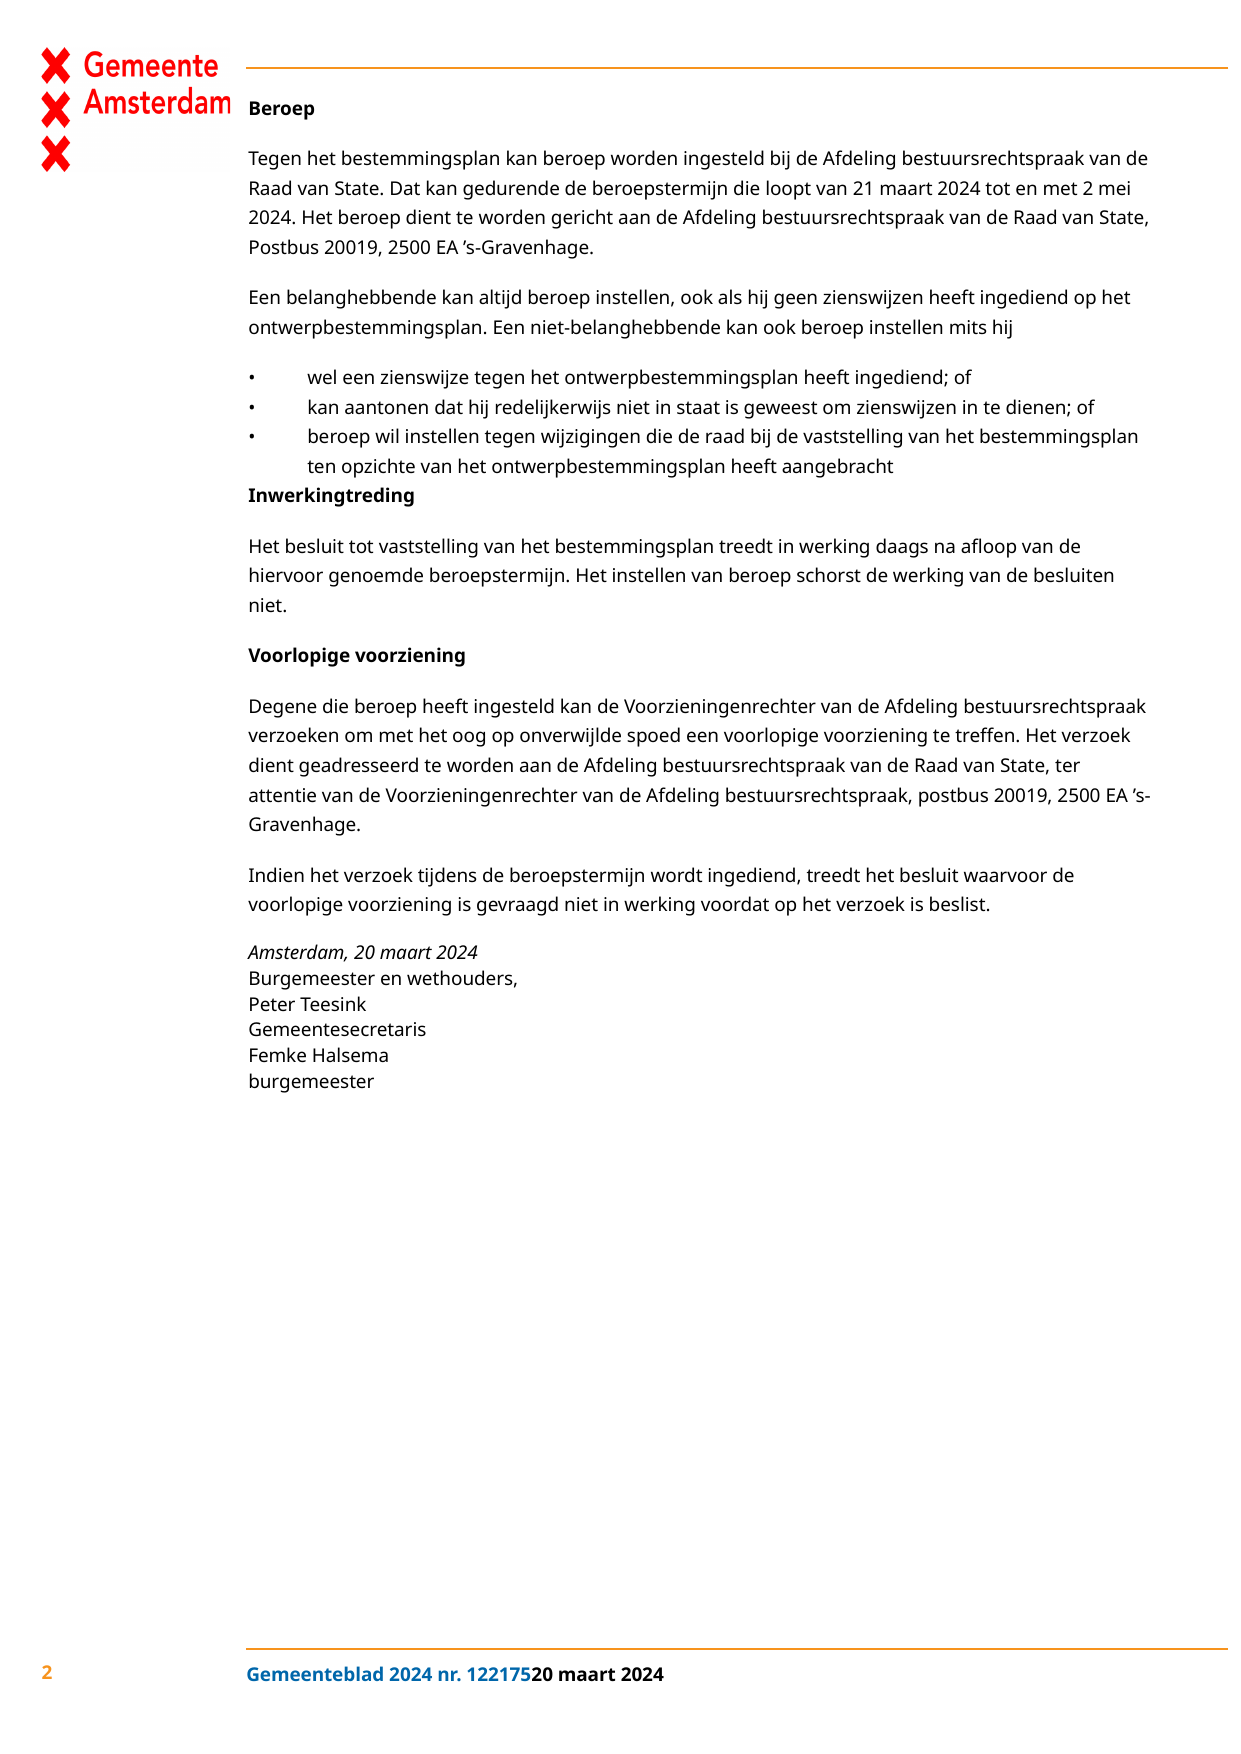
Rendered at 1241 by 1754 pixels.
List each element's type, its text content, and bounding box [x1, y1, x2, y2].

text burgemeester [248, 1068, 1152, 1094]
text Gemeentesecretaris [248, 1016, 1152, 1042]
list beroep wil instellen tegen wijzigingen die de raad bij de vaststelling van het bestemmingsplan ten opzichte van het ontwerpbestemmingsplan heeft aangebracht [248, 423, 1152, 479]
text Inwerkingtreding [248, 483, 1152, 508]
text Voorlopige voorziening [248, 643, 1152, 668]
text Een belanghebbende kan altijd beroep instellen, ook als hij geen zienswijzen heeft ingediend op het ontwerpbestemmingsplan. Een niet-belanghebbende kan ook beroep instellen mits hij [248, 284, 1152, 340]
text Peter Teesink [248, 991, 1152, 1016]
text Femke Halsema [248, 1042, 1152, 1068]
text Indien het verzoek tijdens de beroepstermijn wordt ingediend, treedt het besluit waarvoor de voorlopige voorziening is gevraagd niet in werking voordat op het verzoek is beslist. [248, 862, 1152, 917]
text Burgemeester en wethouders, [248, 965, 1152, 991]
picture [41, 47, 231, 172]
text Amsterdam, 20 maart 2024 [248, 939, 1152, 965]
text Tegen het bestemmingsplan kan beroep worden ingesteld bij de Afdeling bestuursrechtspraak van de Raad van State. Dat kan gedurende de beroepstermijn die loopt van 21 maart 2024 tot en met 2 mei 2024. Het beroep dient te worden gericht aan de Afdeling bestuursrechtspraak van de Raad van State, Postbus 20019, 2500 EA ’s-Gravenhage. [248, 145, 1152, 260]
text Degene die beroep heeft ingesteld kan de Voorzieningenrechter van de Afdeling bestuursrechtspraak verzoeken om met het oog op onverwijlde spoed een voorlopige voorziening te treffen. Het verzoek dient geadresseerd te worden aan de Afdeling bestuursrechtspraak van de Raad van State, ter attentie van de Voorzieningenrechter van de Afdeling bestuursrechtspraak, postbus 20019, 2500 EA ’s-Gravenhage. [248, 693, 1152, 837]
list wel een zienswijze tegen het ontwerpbestemmingsplan heeft ingediend; of [248, 364, 1152, 390]
list kan aantonen dat hij redelijkerwijs niet in staat is geweest om zienswijzen in te dienen; of [248, 394, 1152, 420]
text Het besluit tot vaststelling van het bestemmingsplan treedt in werking daags na afloop van de hiervoor genoemde beroepstermijn. Het instellen van beroep schorst de werking van de besluiten niet. [248, 533, 1152, 618]
text Beroep [248, 95, 1152, 121]
